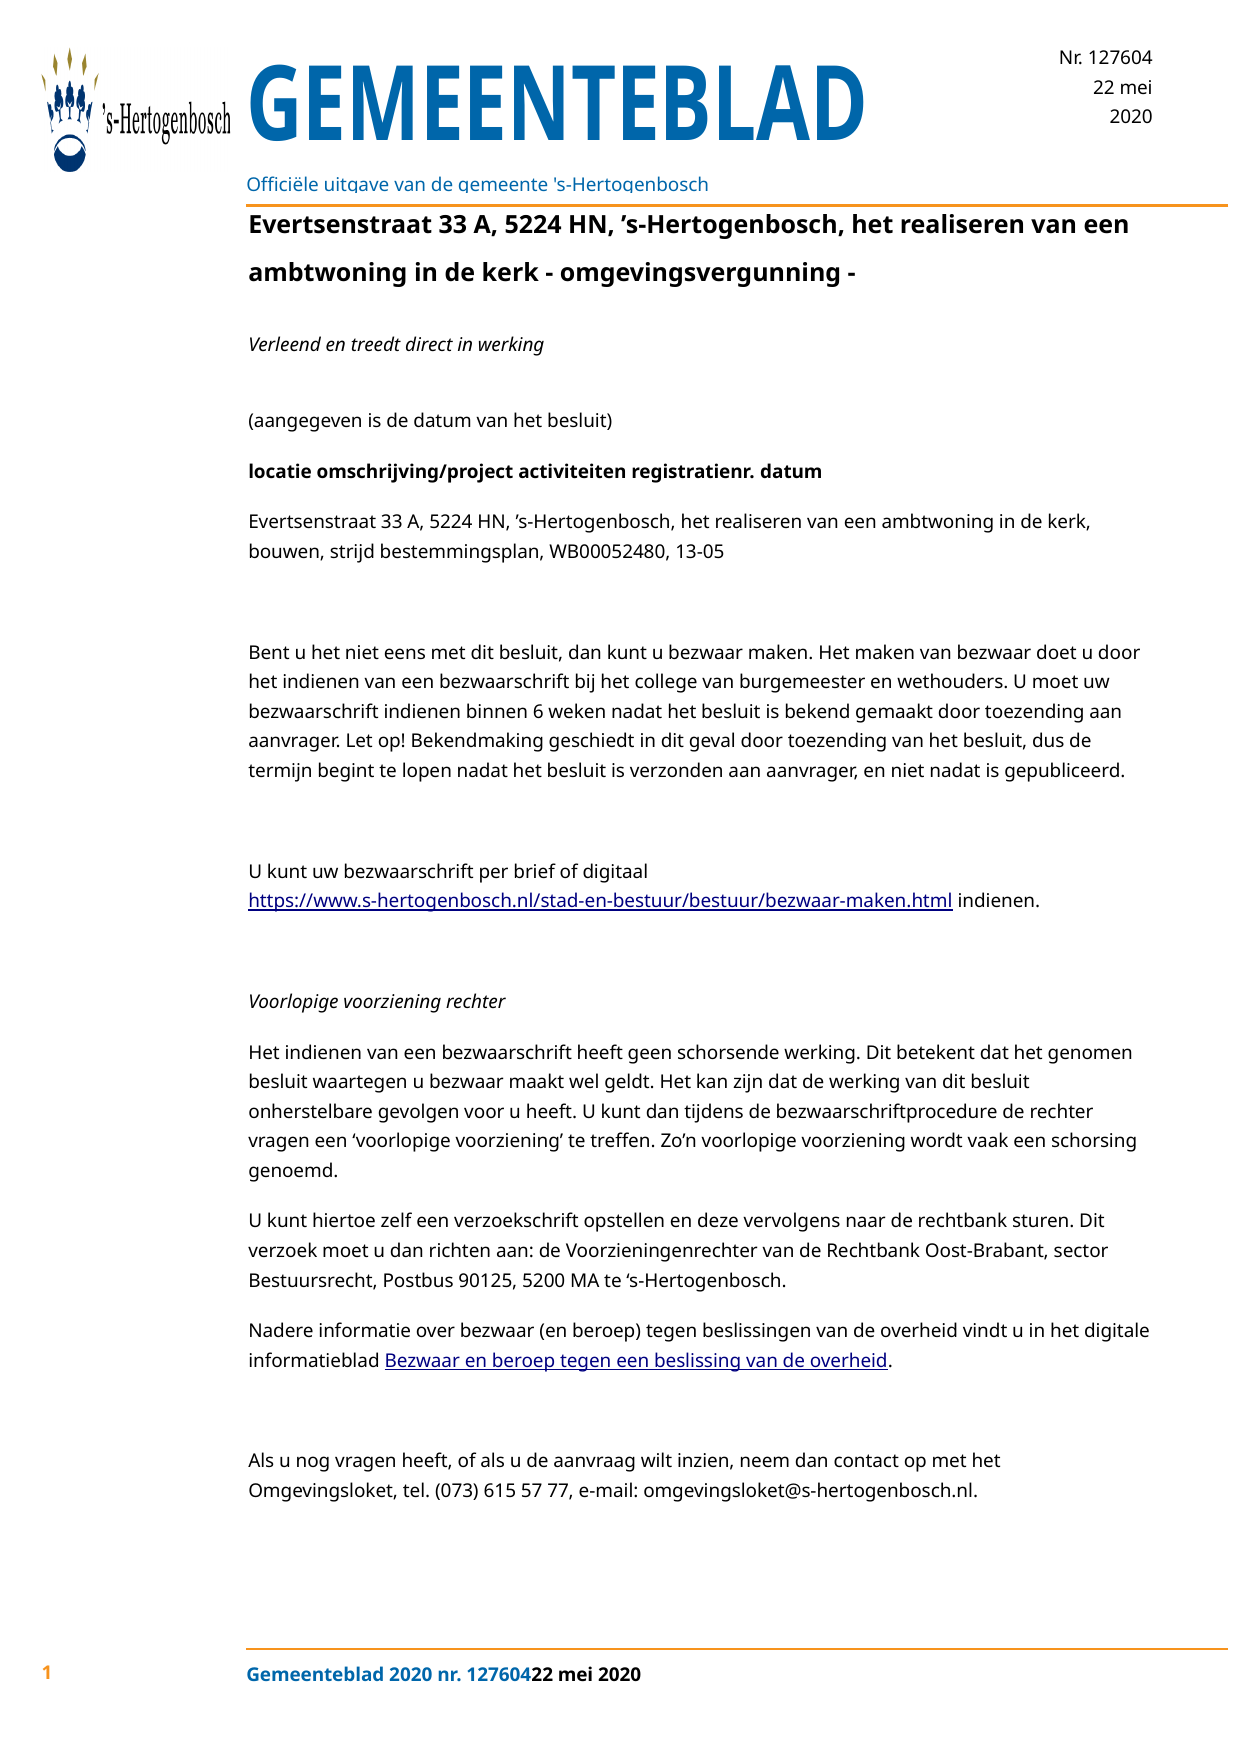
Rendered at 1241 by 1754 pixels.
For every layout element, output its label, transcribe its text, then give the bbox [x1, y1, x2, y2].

text Evertsenstraat 33 A, 5224 HN, ’s-Hertogenbosch, het realiseren van een ambtwoning in de kerk, bouwen, strijd bestemmingsplan, WB00052480, 13-05 [248, 508, 1152, 564]
text Evertsenstraat 33 A, 5224 HN, ’s-Hertogenbosch, het realiseren van een ambtwoning in de kerk - omgevingsvergunning - [248, 207, 1152, 288]
picture [41, 47, 231, 172]
text Verleend en treedt direct in werking [248, 331, 1152, 357]
text Bent u het niet eens met dit besluit, dan kunt u bezwaar maken. Het maken van bezwaar doet u door het indienen van een bezwaarschrift bij het college van burgemeester en wethouders. U moet uw bezwaarschrift indienen binnen 6 weken nadat het besluit is bekend gemaakt door toezending aan aanvrager. Let op! Bekendmaking geschiedt in dit geval door toezending van het besluit, dus de termijn begint te lopen nadat het besluit is verzonden aan aanvrager, en niet nadat is gepubliceerd. [248, 639, 1152, 783]
text Het indienen van een bezwaarschrift heeft geen schorsende werking. Dit betekent dat het genomen besluit waartegen u bezwaar maakt wel geldt. Het kan zijn dat de werking van dit besluit onherstelbare gevolgen voor u heeft. U kunt dan tijdens de bezwaarschriftprocedure de rechter vragen een ‘voorlopige voorziening’ te treffen. Zo’n voorlopige voorziening wordt vaak een schorsing genoemd. [248, 1039, 1152, 1183]
text locatie omschrijving/project activiteiten registratienr. datum [248, 458, 1152, 484]
text Voorlopige voorziening rechter [248, 988, 1152, 1014]
text U kunt uw bezwaarschrift per brief of digitaal https://www.s-hertogenbosch.nl/stad-en-bestuur/bestuur/bezwaar-maken.html indienen. [248, 858, 1152, 913]
text Nadere informatie over bezwaar (en beroep) tegen beslissingen van de overheid vindt u in het digitale informatieblad Bezwaar en beroep tegen een beslissing van de overheid. [248, 1317, 1152, 1372]
text U kunt hiertoe zelf een verzoekschrift opstellen en deze vervolgens naar de rechtbank sturen. Dit verzoek moet u dan richten aan: de Voorzieningenrechter van de Rechtbank Oost-Brabant, sector Bestuursrecht, Postbus 90125, 5200 MA te ‘s-Hertogenbosch. [248, 1208, 1152, 1292]
text (aangegeven is de datum van het besluit) [248, 408, 1152, 433]
text Als u nog vragen heeft, of als u de aanvraag wilt inzien, neem dan contact op met het Omgevingsloket, tel. (073) 615 57 77, e-mail: omgevingsloket@s-hertogenbosch.nl. [248, 1448, 1152, 1503]
